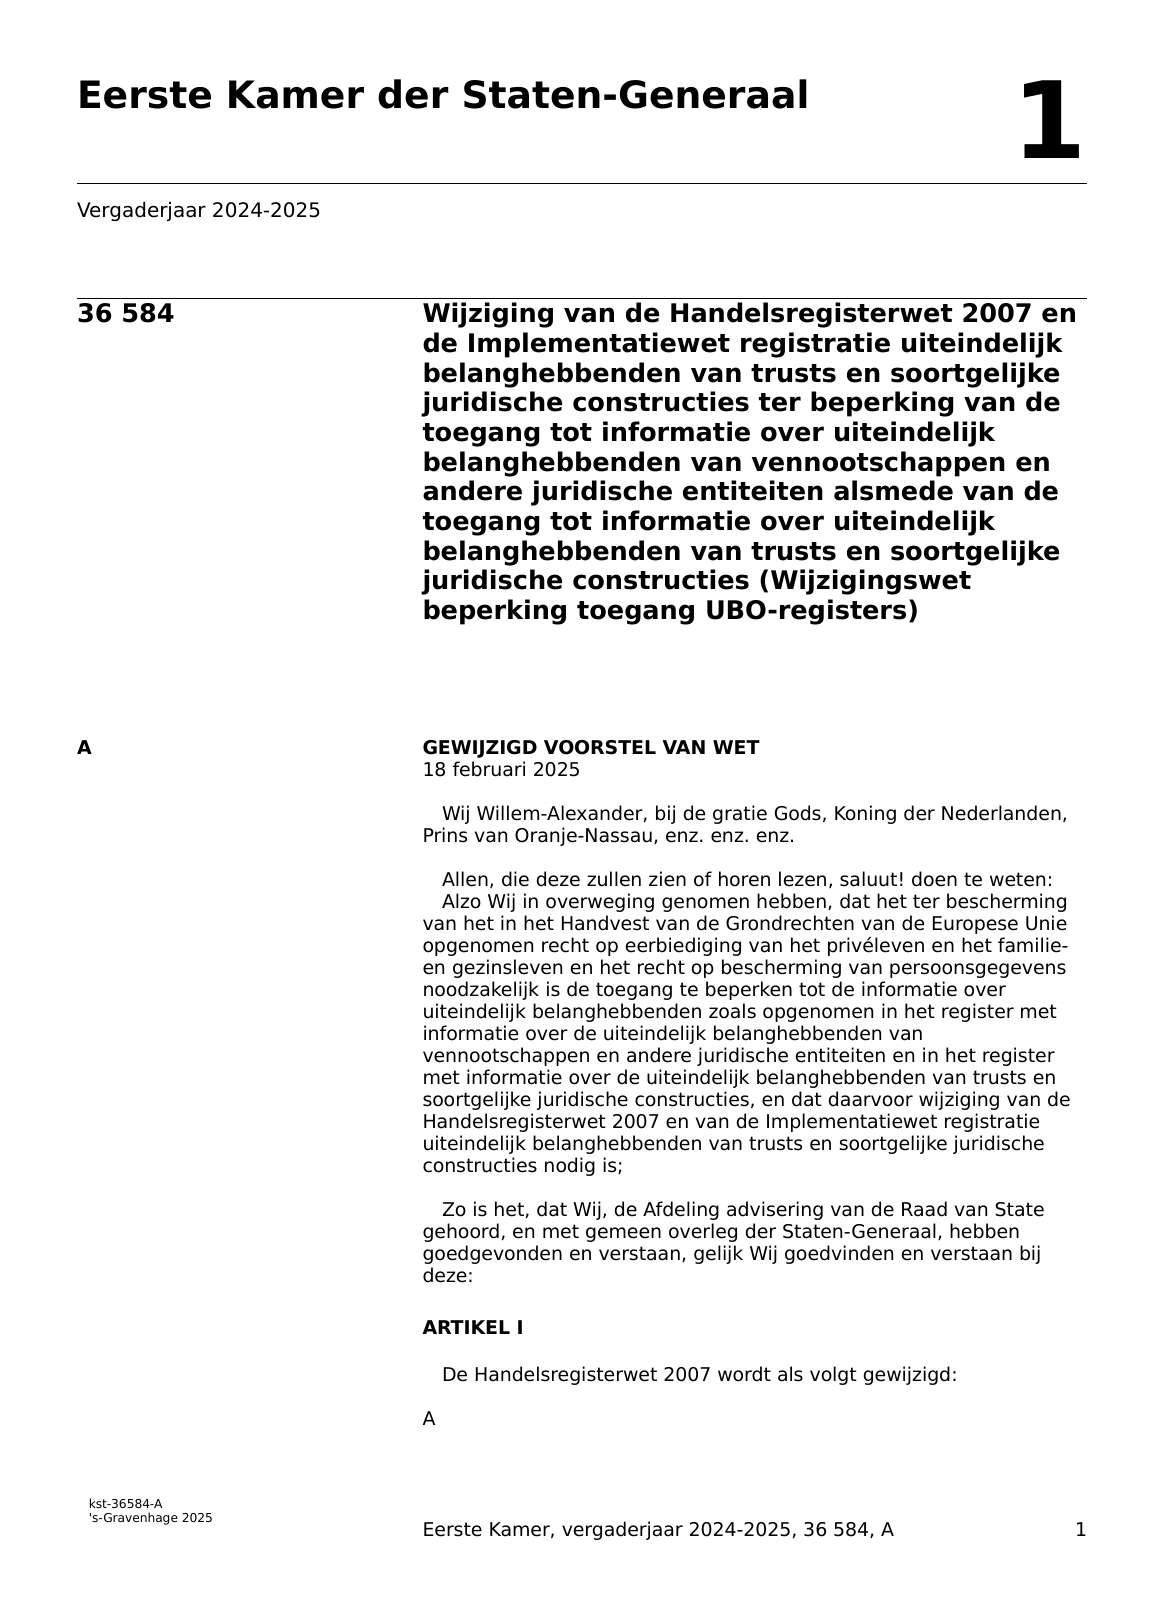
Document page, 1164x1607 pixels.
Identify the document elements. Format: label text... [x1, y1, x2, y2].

table_header 1 [886, 59, 1087, 183]
text kst-36584-A [88, 1497, 323, 1511]
text Allen, die deze zullen zien of horen lezen, saluut! doen te weten: [422, 869, 1087, 891]
subtitle 36 584 Wijziging van de Handelsregisterwet 2007 en de Implementatiewet registratie uiteindelijk belanghebbenden van trusts en soortgelijke juridische constructies ter beperking van de toegang tot informatie over uiteindelijk belanghebbenden van vennootschappen en andere juridische entiteiten alsmede van de toegang tot informatie over uiteindelijk belanghebbenden van trusts en soortgelijke juridische constructies (Wijzigingswet beperking toegang UBO-registers) [77, 299, 1087, 626]
table_header Eerste Kamer der Staten-Generaal [77, 59, 886, 183]
text De Handelsregisterwet 2007 wordt als volgt gewijzigd: [422, 1364, 1087, 1386]
subtitle ARTIKEL I [422, 1317, 1087, 1339]
text A [422, 1408, 1087, 1430]
subtitle A GEWIJZIGD VOORSTEL VAN WET [77, 737, 1087, 758]
text 18 februari 2025 [422, 758, 1087, 781]
text Zo is het, dat Wij, de Afdeling advisering van de Raad van State gehoord, en met gemeen overleg der Staten-Generaal, hebben goedgevonden en verstaan, gelijk Wij goedvinden en verstaan bij deze: [422, 1199, 1087, 1287]
text 's-Gravenhage 2025 [88, 1511, 323, 1525]
text Wij Willem-Alexander, bij de gratie Gods, Koning der Nederlanden, Prins van Oranje-Nassau, enz. enz. enz. [422, 803, 1087, 847]
text Alzo Wij in overweging genomen hebben, dat het ter bescherming van het in het Handvest van de Grondrechten van de Europese Unie opgenomen recht op eerbiediging van het privéleven en het familie- en gezinsleven en het recht op bescherming van persoonsgegevens noodzakelijk is de toegang te beperken tot de informatie over uiteindelijk belanghebbenden zoals opgenomen in het register met informatie over de uiteindelijk belanghebbenden van vennootschappen en andere juridische entiteiten en in het register met informatie over de uiteindelijk belanghebbenden van trusts en soortgelijke juridische constructies, en dat daarvoor wijziging van de Handelsregisterwet 2007 en van de Implementatiewet registratie uiteindelijk belanghebbenden van trusts en soortgelijke juridische constructies nodig is; [422, 891, 1087, 1177]
table_cell Vergaderjaar 2024-2025 [77, 184, 1087, 298]
